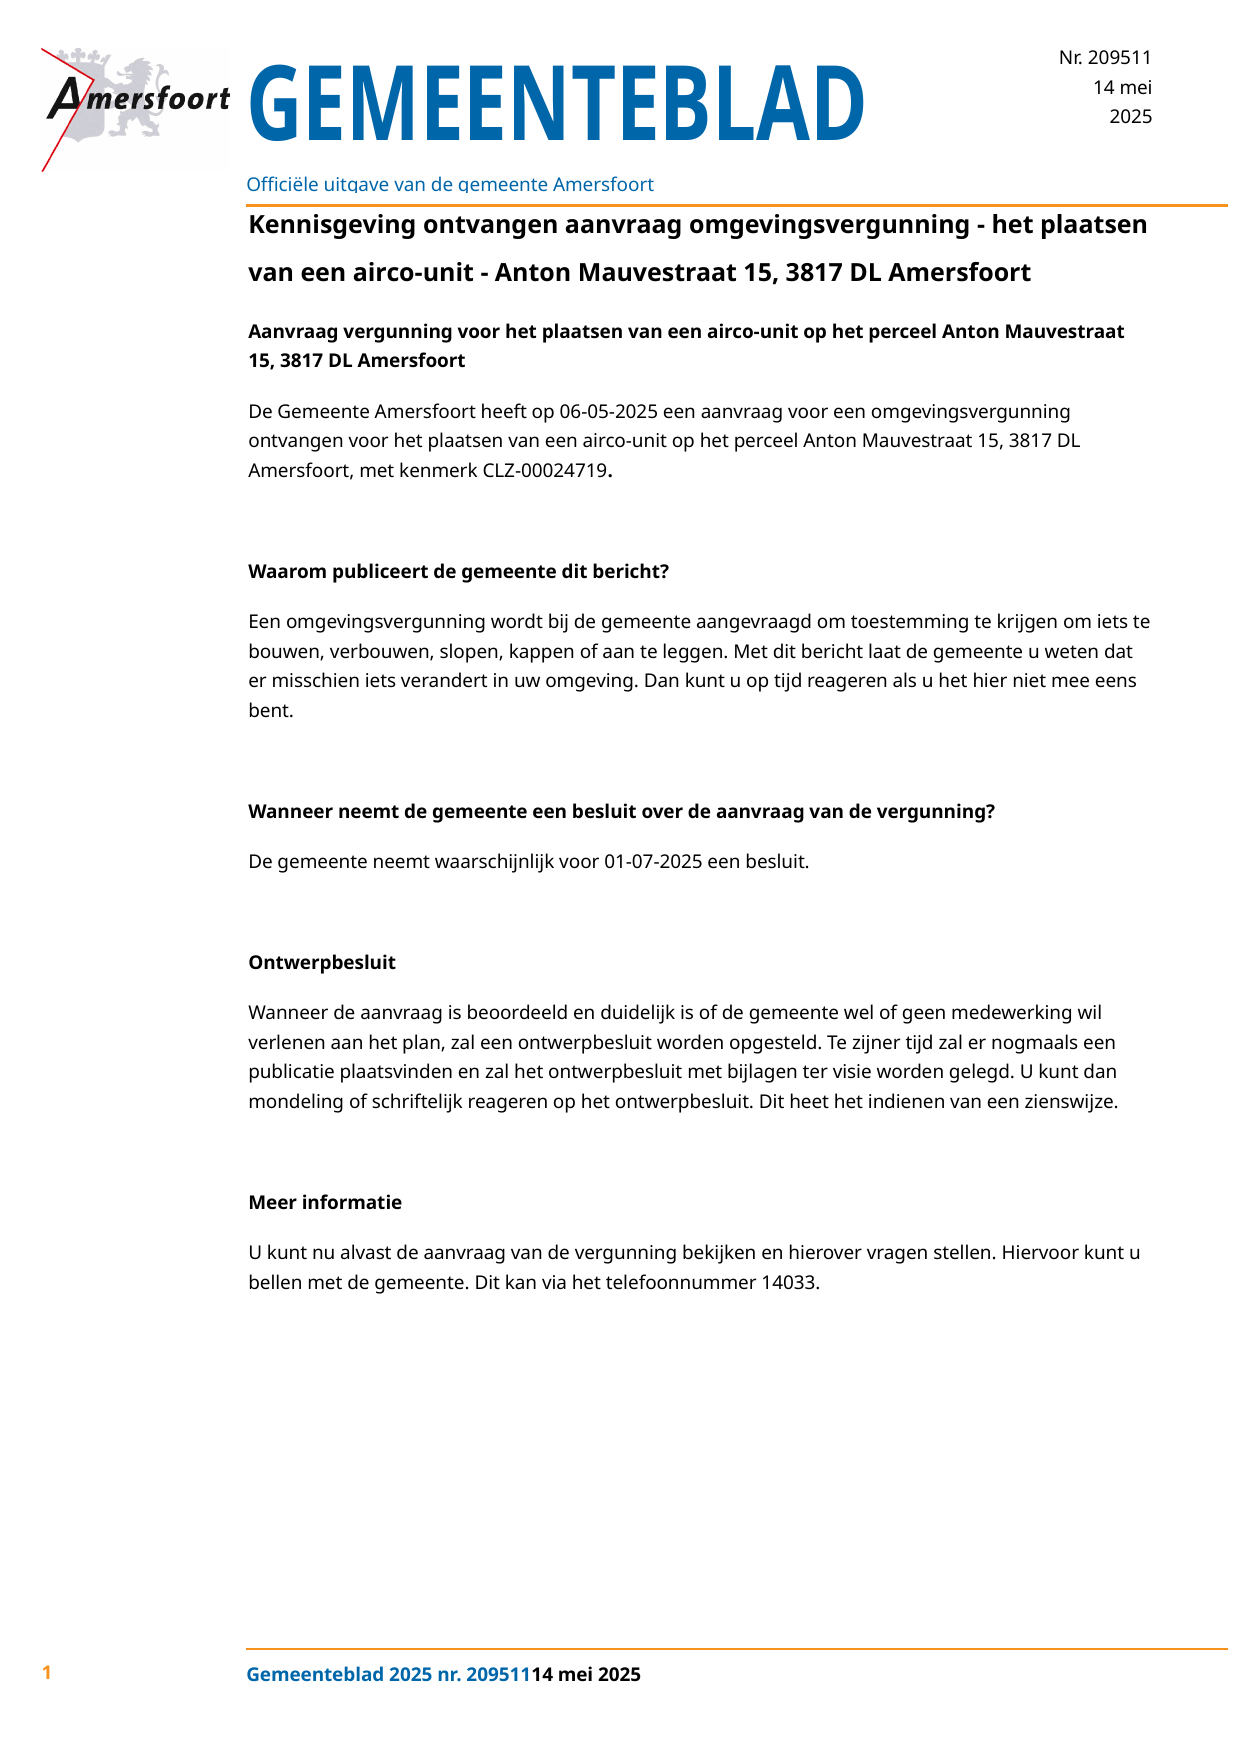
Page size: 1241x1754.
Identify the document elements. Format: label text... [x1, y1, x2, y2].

text Wanneer neemt de gemeente een besluit over de aanvraag van de vergunning? [248, 798, 1152, 824]
text Kennisgeving ontvangen aanvraag omgevingsvergunning - het plaatsen van een airco-unit - Anton Mauvestraat 15, 3817 DL Amersfoort [248, 207, 1152, 288]
text Een omgevingsvergunning wordt bij de gemeente aangevraagd om toestemming te krijgen om iets te bouwen, verbouwen, slopen, kappen of aan te leggen. Met dit bericht laat de gemeente u weten dat er misschien iets verandert in uw omgeving. Dan kunt u op tijd reageren als u het hier niet mee eens bent. [248, 608, 1152, 723]
text De gemeente neemt waarschijnlijk voor 01-07-2025 een besluit. [248, 848, 1152, 874]
text Meer informatie [248, 1189, 1152, 1215]
text De Gemeente Amersfoort heeft op 06-05-2025 een aanvraag voor een omgevingsvergunning ontvangen voor het plaatsen van een airco-unit op het perceel Anton Mauvestraat 15, 3817 DL Amersfoort, met kenmerk CLZ-00024719. [248, 398, 1152, 483]
picture [41, 47, 231, 172]
text Waarom publiceert de gemeente dit bericht? [248, 558, 1152, 584]
text Ontwerpbesluit [248, 949, 1152, 975]
text U kunt nu alvast de aanvraag van de vergunning bekijken en hierover vragen stellen. Hiervoor kunt u bellen met de gemeente. Dit kan via het telefoonnummer 14033. [248, 1239, 1152, 1295]
text Wanneer de aanvraag is beoordeeld en duidelijk is of de gemeente wel of geen medewerking wil verlenen aan het plan, zal een ontwerpbesluit worden opgesteld. Te zijner tijd zal er nogmaals een publicatie plaatsvinden en zal het ontwerpbesluit met bijlagen ter visie worden gelegd. U kunt dan mondeling of schriftelijk reageren op het ontwerpbesluit. Dit heet het indienen van een zienswijze. [248, 999, 1152, 1114]
text Aanvraag vergunning voor het plaatsen van een airco-unit op het perceel Anton Mauvestraat 15, 3817 DL Amersfoort [248, 318, 1152, 373]
